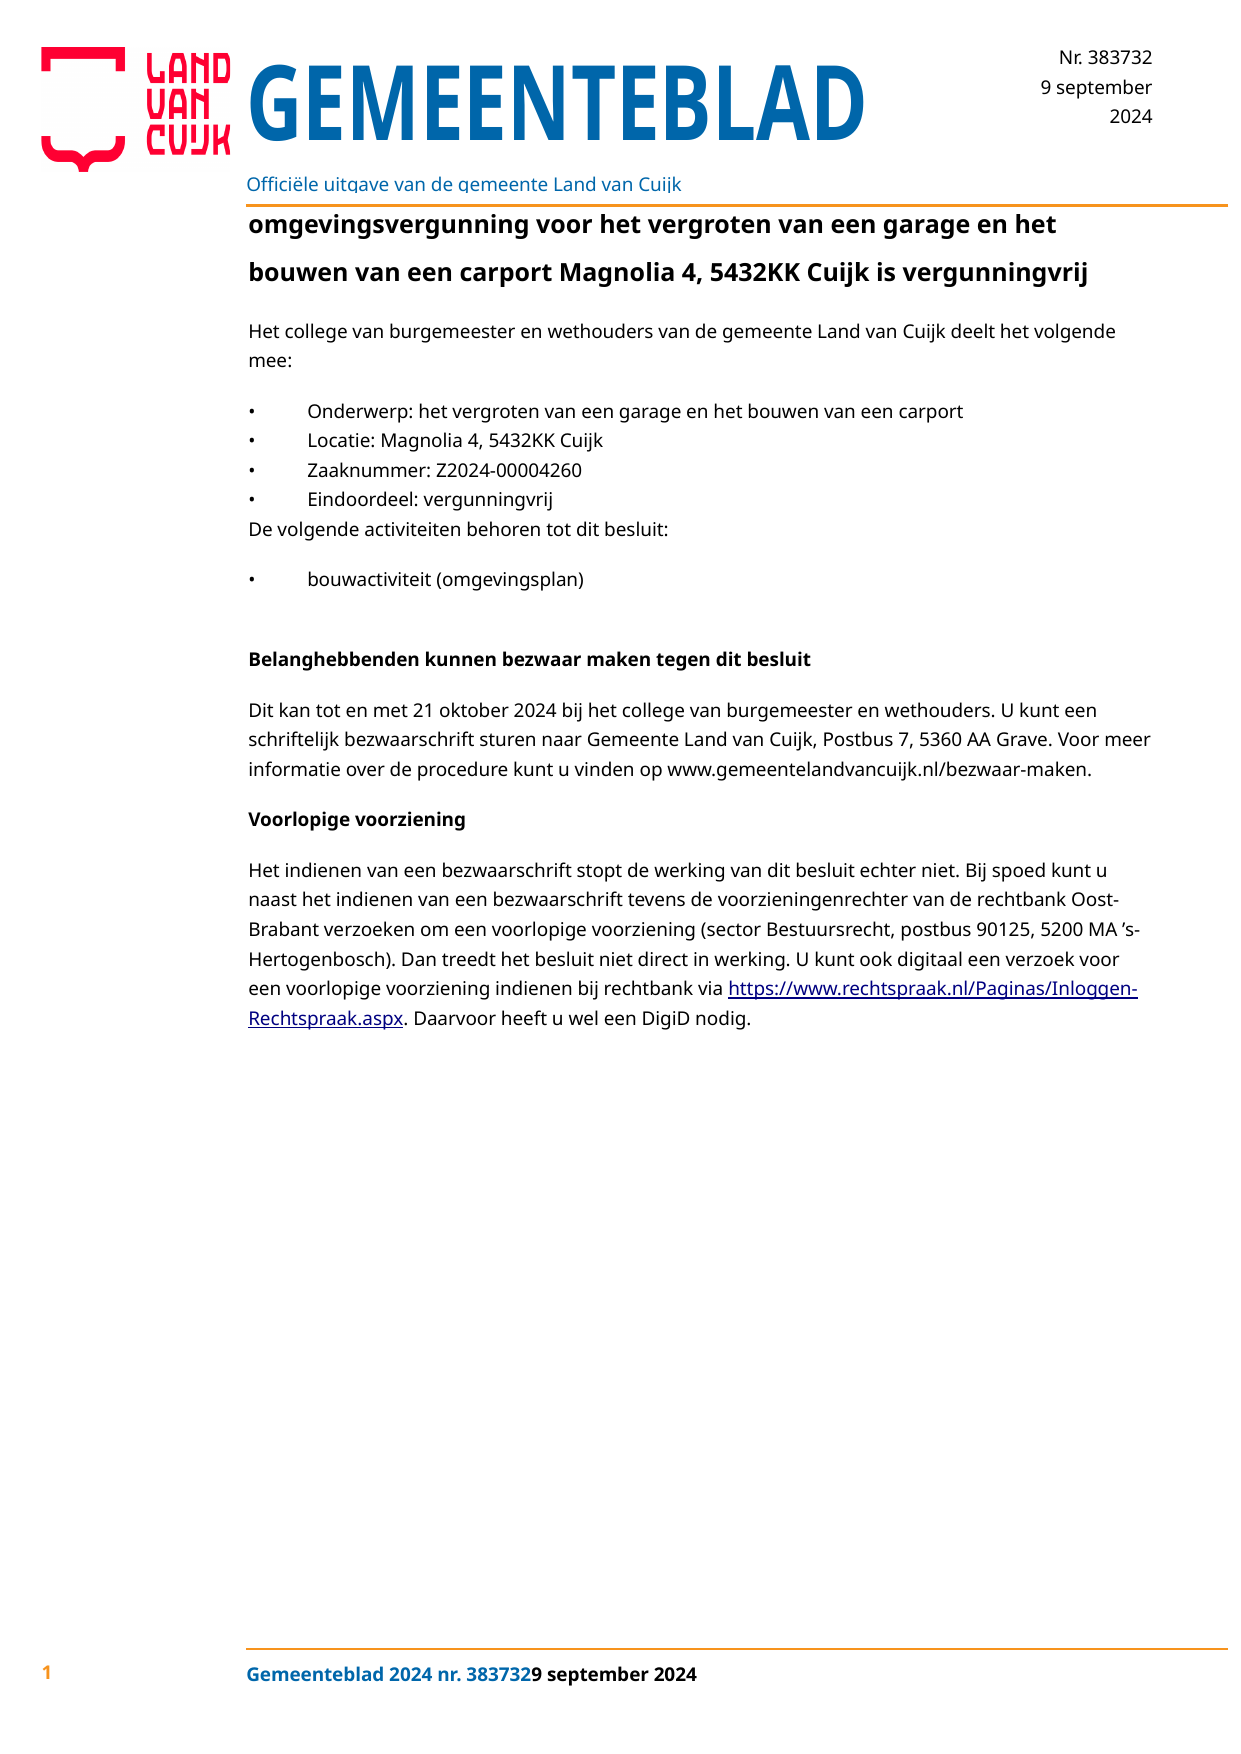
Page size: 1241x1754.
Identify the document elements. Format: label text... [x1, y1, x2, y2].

list Zaaknummer: Z2024-00004260 [248, 457, 1152, 483]
list Eindoordeel: vergunningvrij [248, 487, 1152, 512]
list bouwactiviteit (omgevingsplan) [248, 567, 1152, 592]
text Het college van burgemeester en wethouders van de gemeente Land van Cuijk deelt het volgende mee: [248, 318, 1152, 373]
text Dit kan tot en met 21 oktober 2024 bij het college van burgemeester en wethouders. U kunt een schriftelijk bezwaarschrift sturen naar Gemeente Land van Cuijk, Postbus 7, 5360 AA Grave. Voor meer informatie over de procedure kunt u vinden op www.gemeentelandvancuijk.nl/bezwaar-maken. [248, 697, 1152, 782]
text omgevingsvergunning voor het vergroten van een garage en het bouwen van een carport Magnolia 4, 5432KK Cuijk is vergunningvrij [248, 207, 1152, 288]
text Het indienen van een bezwaarschrift stopt de werking van dit besluit echter niet. Bij spoed kunt u naast het indienen van een bezwaarschrift tevens de voorzieningenrechter van de rechtbank Oost-Brabant verzoeken om een voorlopige voorziening (sector Bestuursrecht, postbus 90125, 5200 MA ’s-Hertogenbosch). Dan treedt het besluit niet direct in werking. U kunt ook digitaal een verzoek voor een voorlopige voorziening indienen bij rechtbank via https://www.rechtspraak.nl/Paginas/Inloggen-Rechtspraak.aspx. Daarvoor heeft u wel een DigiD nodig. [248, 857, 1152, 1031]
text Belanghebbenden kunnen bezwaar maken tegen dit besluit [248, 647, 1152, 672]
list Onderwerp: het vergroten van een garage en het bouwen van een carport [248, 398, 1152, 424]
text De volgende activiteiten behoren tot dit besluit: [248, 516, 1152, 542]
list Locatie: Magnolia 4, 5432KK Cuijk [248, 427, 1152, 453]
picture [41, 47, 231, 172]
text Voorlopige voorziening [248, 807, 1152, 832]
